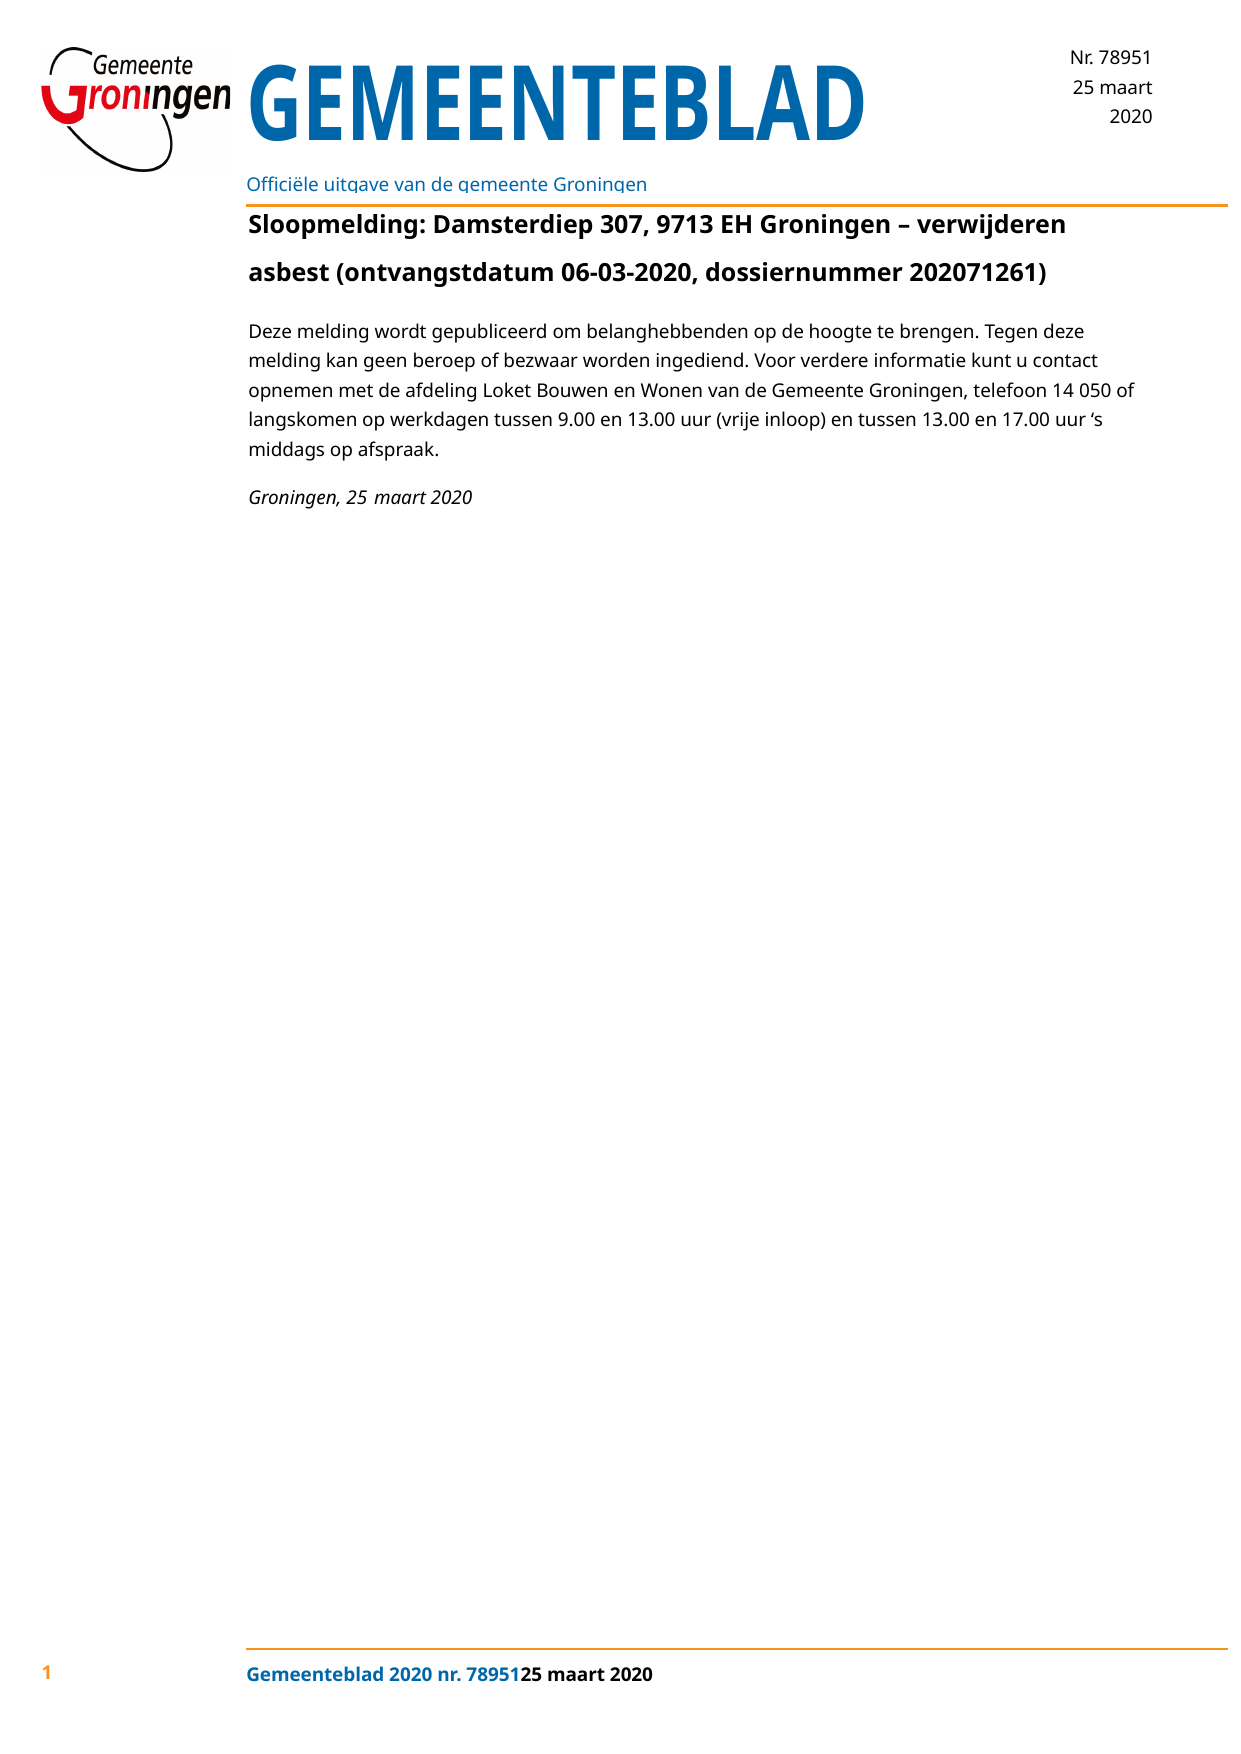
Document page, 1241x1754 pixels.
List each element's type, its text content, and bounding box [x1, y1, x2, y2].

text Deze melding wordt gepubliceerd om belanghebbenden op de hoogte te brengen. Tegen deze melding kan geen beroep of bezwaar worden ingediend. Voor verdere informatie kunt u contact opnemen met de afdeling Loket Bouwen en Wonen van de Gemeente Groningen, telefoon 14 050 of langskomen op werkdagen tussen 9.00 en 13.00 uur (vrije inloop) en tussen 13.00 en 17.00 uur ‘s middags op afspraak. [248, 318, 1152, 462]
text Groningen, 25 maart 2020 [248, 484, 1152, 510]
text Sloopmelding: Damsterdiep 307, 9713 EH Groningen – verwijderen asbest (ontvangstdatum 06-03-2020, dossiernummer 202071261) [248, 207, 1152, 288]
picture [41, 47, 231, 172]
